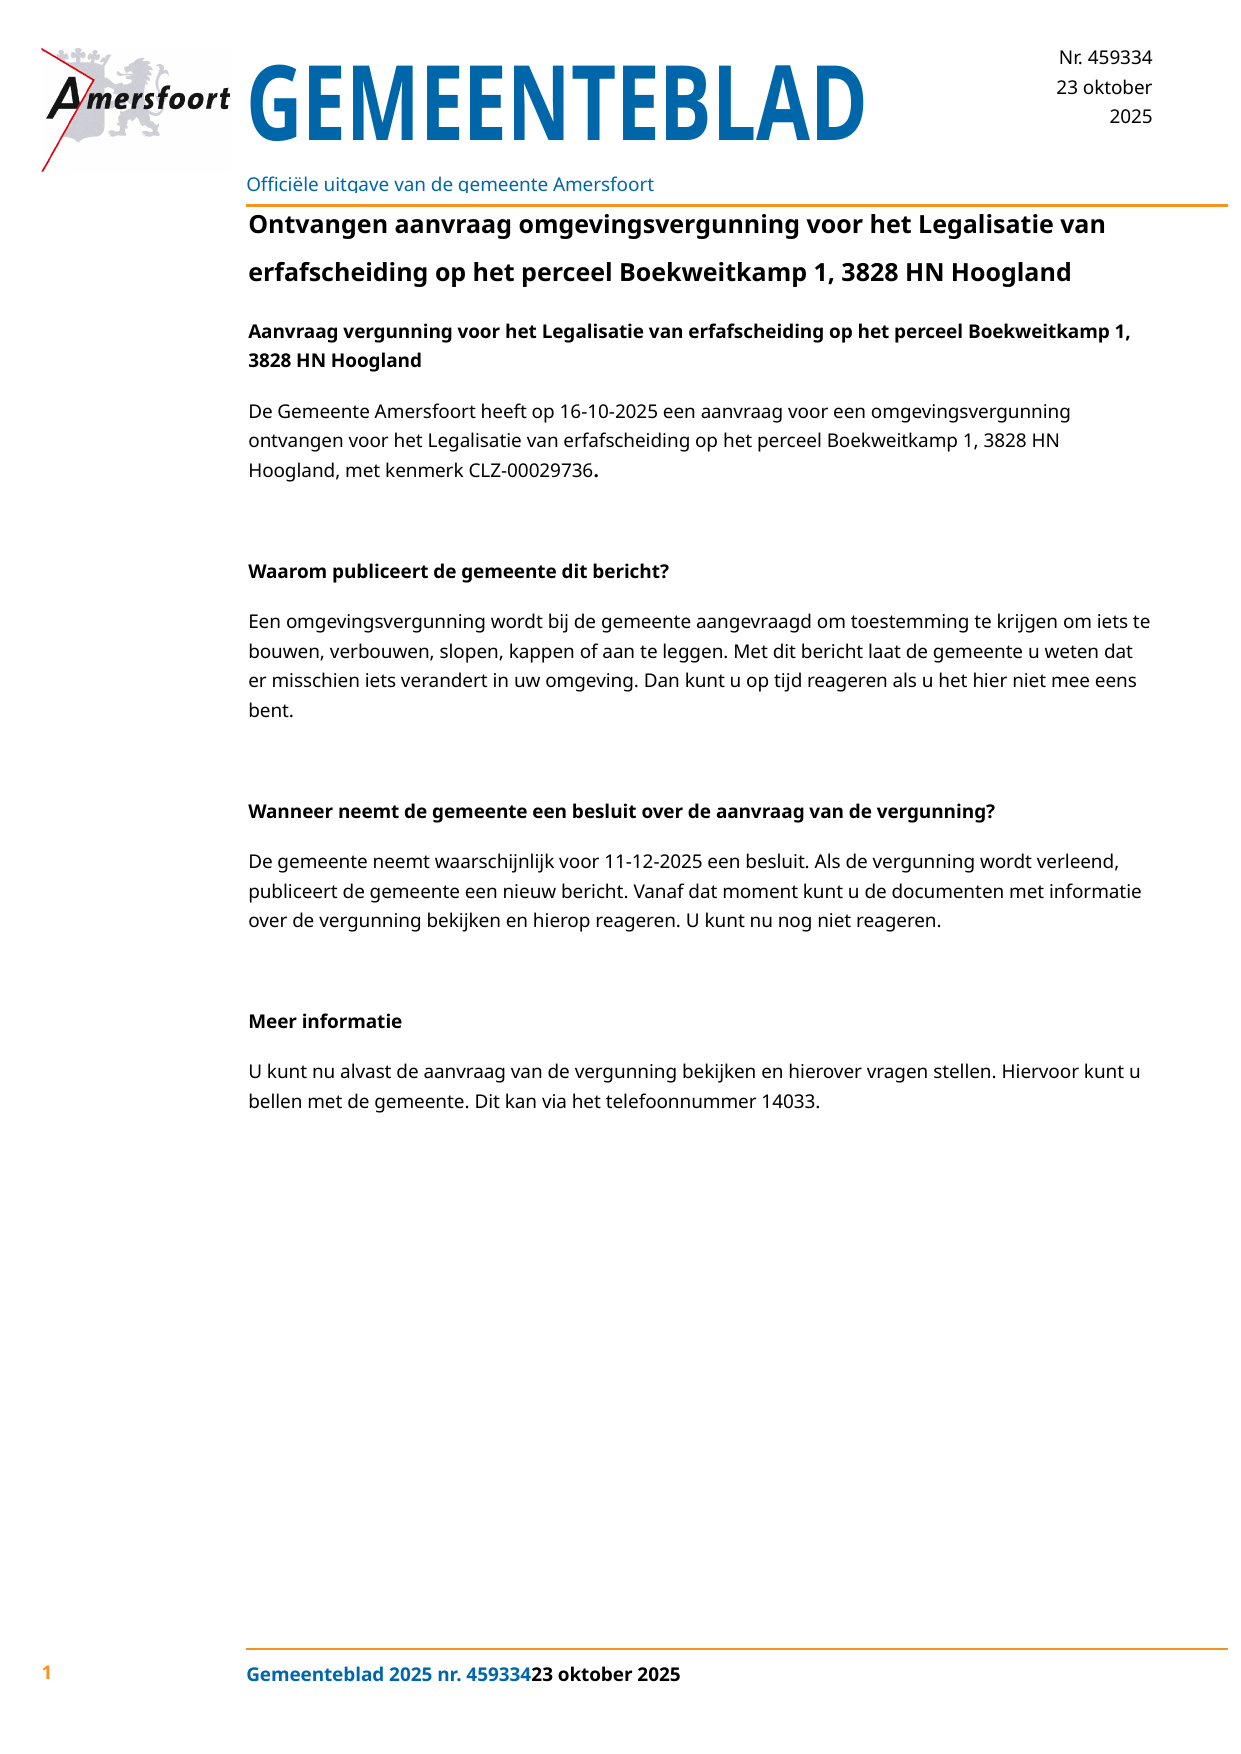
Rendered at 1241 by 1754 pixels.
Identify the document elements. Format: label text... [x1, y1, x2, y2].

text De gemeente neemt waarschijnlijk voor 11-12-2025 een besluit. Als de vergunning wordt verleend, publiceert de gemeente een nieuw bericht. Vanaf dat moment kunt u de documenten met informatie over de vergunning bekijken en hierop reageren. U kunt nu nog niet reageren. [248, 848, 1152, 933]
picture [41, 47, 231, 172]
text De Gemeente Amersfoort heeft op 16-10-2025 een aanvraag voor een omgevingsvergunning ontvangen voor het Legalisatie van erfafscheiding op het perceel Boekweitkamp 1, 3828 HN Hoogland, met kenmerk CLZ-00029736. [248, 398, 1152, 483]
text Wanneer neemt de gemeente een besluit over de aanvraag van de vergunning? [248, 798, 1152, 824]
text Ontvangen aanvraag omgevingsvergunning voor het Legalisatie van erfafscheiding op het perceel Boekweitkamp 1, 3828 HN Hoogland [248, 207, 1152, 288]
text U kunt nu alvast de aanvraag van de vergunning bekijken en hierover vragen stellen. Hiervoor kunt u bellen met de gemeente. Dit kan via het telefoonnummer 14033. [248, 1059, 1152, 1114]
text Aanvraag vergunning voor het Legalisatie van erfafscheiding op het perceel Boekweitkamp 1, 3828 HN Hoogland [248, 318, 1152, 373]
text Meer informatie [248, 1008, 1152, 1034]
text Waarom publiceert de gemeente dit bericht? [248, 558, 1152, 584]
text Een omgevingsvergunning wordt bij de gemeente aangevraagd om toestemming te krijgen om iets te bouwen, verbouwen, slopen, kappen of aan te leggen. Met dit bericht laat de gemeente u weten dat er misschien iets verandert in uw omgeving. Dan kunt u op tijd reageren als u het hier niet mee eens bent. [248, 608, 1152, 723]
